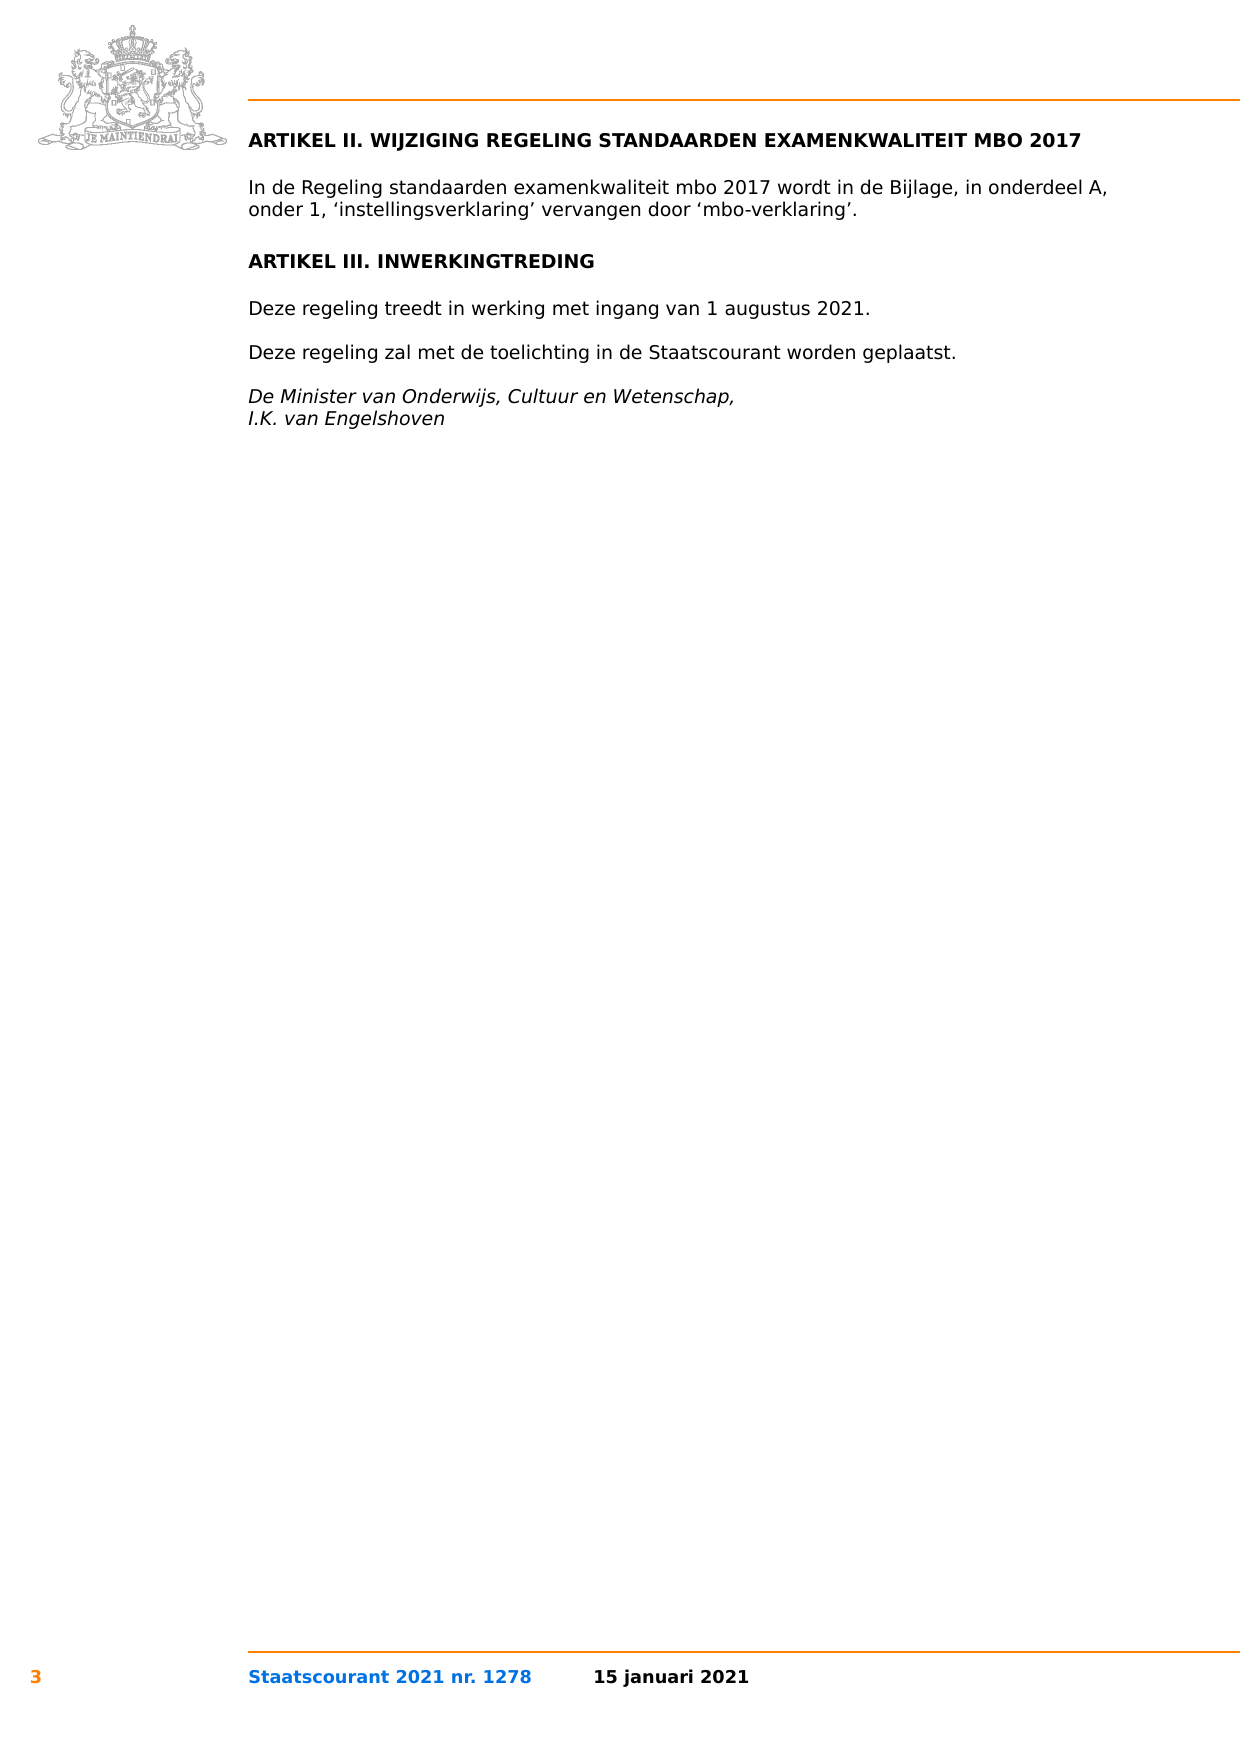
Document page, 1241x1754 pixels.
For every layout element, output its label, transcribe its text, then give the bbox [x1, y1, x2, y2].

text Deze regeling zal met de toelichting in de Staatscourant worden geplaatst. [248, 342, 1163, 364]
picture [38, 25, 227, 150]
subtitle ARTIKEL II. WIJZIGING REGELING STANDAARDEN EXAMENKWALITEIT MBO 2017 [248, 130, 1163, 152]
subtitle ARTIKEL III. INWERKINGTREDING [248, 251, 1163, 273]
text De Minister van Onderwijs, Cultuur en Wetenschap, I.K. van Engelshoven [248, 386, 1163, 429]
text In de Regeling standaarden examenkwaliteit mbo 2017 wordt in de Bijlage, in onderdeel A, onder 1, ‘instellingsverklaring’ vervangen door ‘mbo-verklaring’. [248, 177, 1163, 221]
text Deze regeling treedt in werking met ingang van 1 augustus 2021. [248, 298, 1163, 320]
